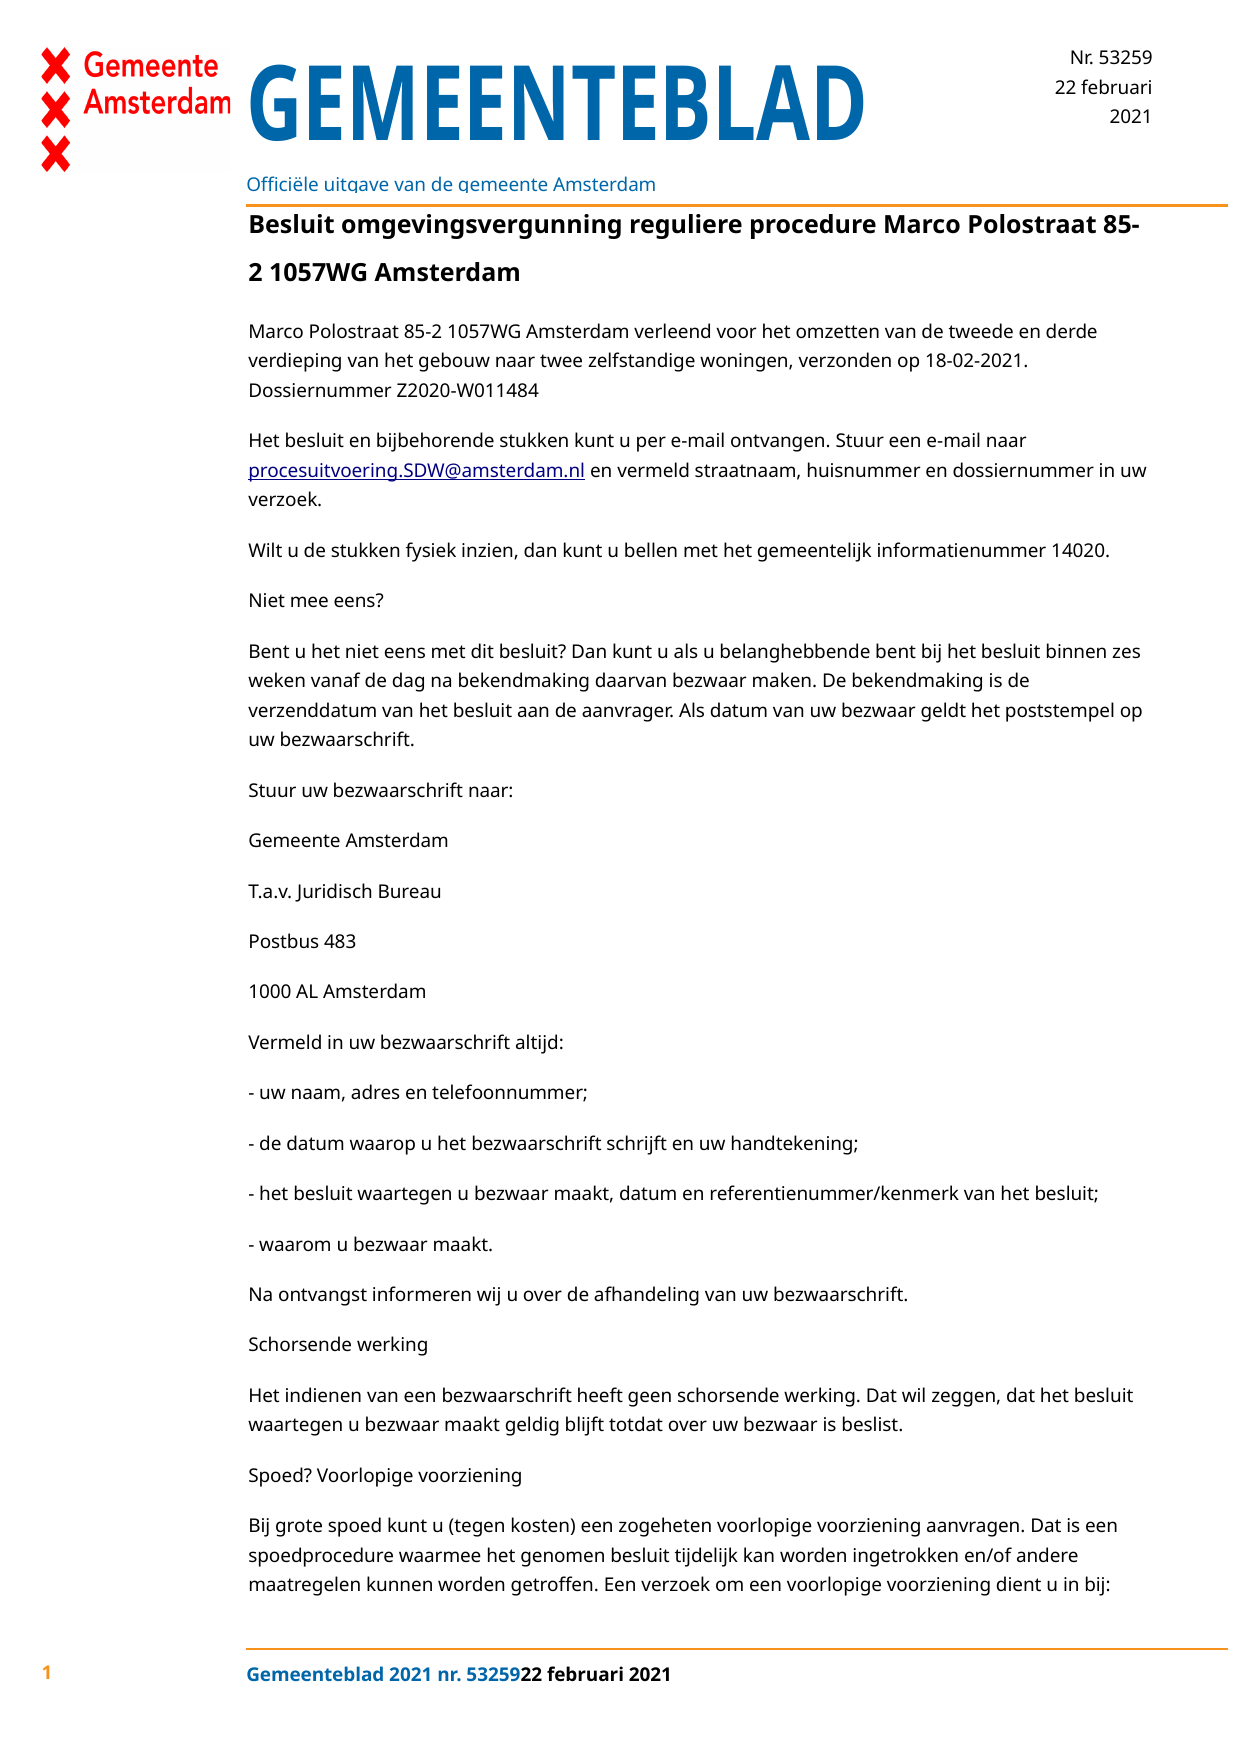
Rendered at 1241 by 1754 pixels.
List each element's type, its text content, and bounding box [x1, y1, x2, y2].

text Marco Polostraat 85-2 1057WG Amsterdam verleend voor het omzetten van de tweede en derde verdieping van het gebouw naar twee zelfstandige woningen, verzonden op 18-02-2021. Dossiernummer Z2020-W011484 [248, 318, 1152, 403]
text Gemeente Amsterdam [248, 827, 1152, 853]
text Schorsende werking [248, 1332, 1152, 1357]
text Postbus 483 [248, 928, 1152, 954]
text Na ontvangst informeren wij u over de afhandeling van uw bezwaarschrift. [248, 1281, 1152, 1307]
text Het indienen van een bezwaarschrift heeft geen schorsende werking. Dat wil zeggen, dat het besluit waartegen u bezwaar maakt geldig blijft totdat over uw bezwaar is beslist. [248, 1382, 1152, 1437]
text T.a.v. Juridisch Bureau [248, 878, 1152, 904]
text - het besluit waartegen u bezwaar maakt, datum en referentienummer/kenmerk van het besluit; [248, 1180, 1152, 1206]
text Het besluit en bijbehorende stukken kunt u per e-mail ontvangen. Stuur een e-mail naar procesuitvoering.SDW@amsterdam.nl en vermeld straatnaam, huisnummer en dossiernummer in uw verzoek. [248, 427, 1152, 512]
text 1000 AL Amsterdam [248, 979, 1152, 1004]
text - uw naam, adres en telefoonnummer; [248, 1079, 1152, 1105]
text Vermeld in uw bezwaarschrift altijd: [248, 1029, 1152, 1055]
text Bent u het niet eens met dit besluit? Dan kunt u als u belanghebbende bent bij het besluit binnen zes weken vanaf de dag na bekendmaking daarvan bezwaar maken. De bekendmaking is de verzenddatum van het besluit aan de aanvrager. Als datum van uw bezwaar geldt het poststempel op uw bezwaarschrift. [248, 638, 1152, 752]
text Wilt u de stukken fysiek inzien, dan kunt u bellen met het gemeentelijk informatienummer 14020. [248, 537, 1152, 563]
text Besluit omgevingsvergunning reguliere procedure Marco Polostraat 85-2 1057WG Amsterdam [248, 207, 1152, 288]
text Bij grote spoed kunt u (tegen kosten) een zogeheten voorlopige voorziening aanvragen. Dat is een spoedprocedure waarmee het genomen besluit tijdelijk kan worden ingetrokken en/of andere maatregelen kunnen worden getroffen. Een verzoek om een voorlopige voorziening dient u in bij: [248, 1512, 1152, 1597]
text Niet mee eens? [248, 587, 1152, 613]
text - de datum waarop u het bezwaarschrift schrijft en uw handtekening; [248, 1130, 1152, 1156]
text Spoed? Voorlopige voorziening [248, 1462, 1152, 1488]
picture [41, 47, 231, 172]
text - waarom u bezwaar maakt. [248, 1231, 1152, 1257]
text Stuur uw bezwaarschrift naar: [248, 777, 1152, 803]
